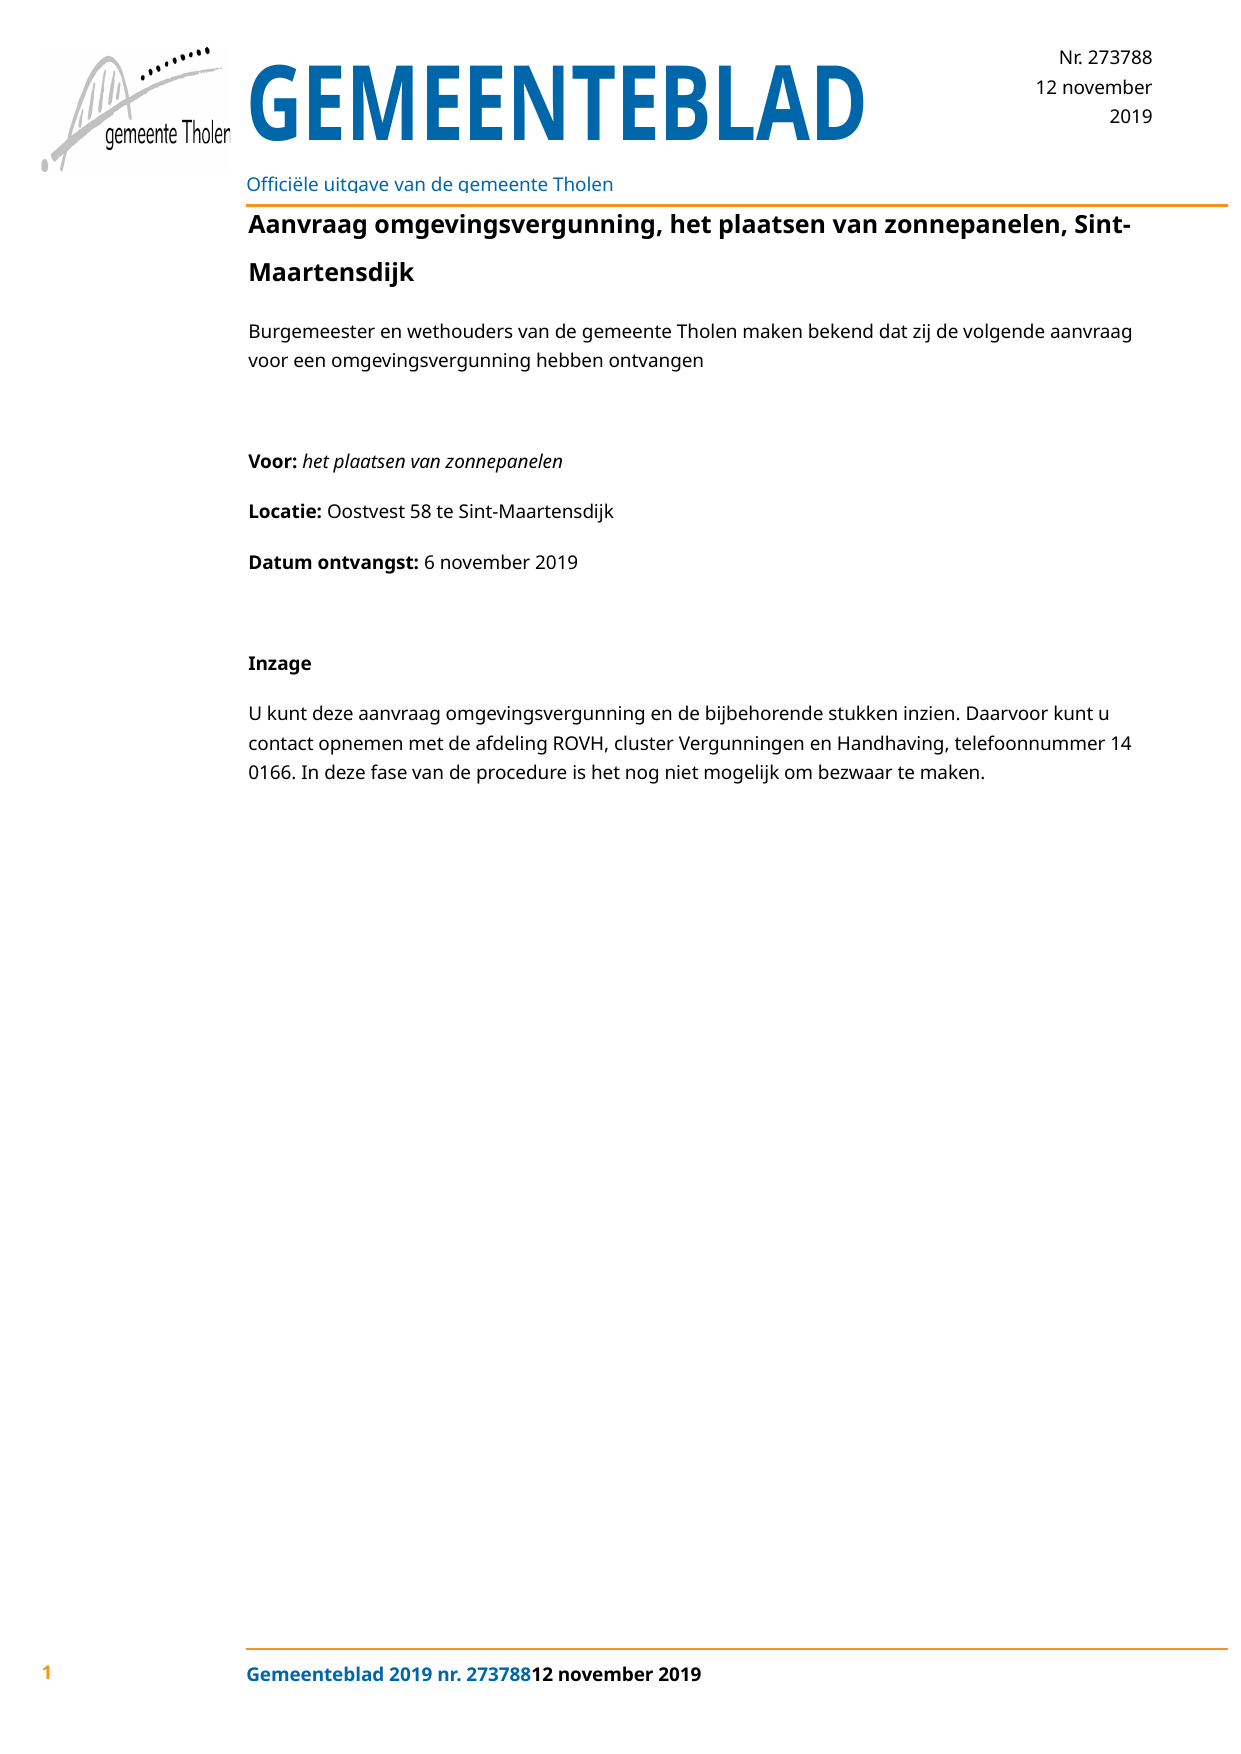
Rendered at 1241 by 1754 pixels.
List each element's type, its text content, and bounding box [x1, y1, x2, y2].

text U kunt deze aanvraag omgevingsvergunning en de bijbehorende stukken inzien. Daarvoor kunt u contact opnemen met de afdeling ROVH, cluster Vergunningen en Handhaving, telefoonnummer 14 0166. In deze fase van de procedure is het nog niet mogelijk om bezwaar te maken. [248, 700, 1152, 785]
text Inzage [248, 650, 1152, 676]
picture [41, 47, 231, 172]
text Burgemeester en wethouders van de gemeente Tholen maken bekend dat zij de volgende aanvraag voor een omgevingsvergunning hebben ontvangen [248, 318, 1152, 373]
text Voor: het plaatsen van zonnepanelen [248, 448, 1152, 474]
text Datum ontvangst: 6 november 2019 [248, 549, 1152, 575]
text Aanvraag omgevingsvergunning, het plaatsen van zonnepanelen, Sint-Maartensdijk [248, 207, 1152, 288]
text Locatie: Oostvest 58 te Sint-Maartensdijk [248, 499, 1152, 524]
